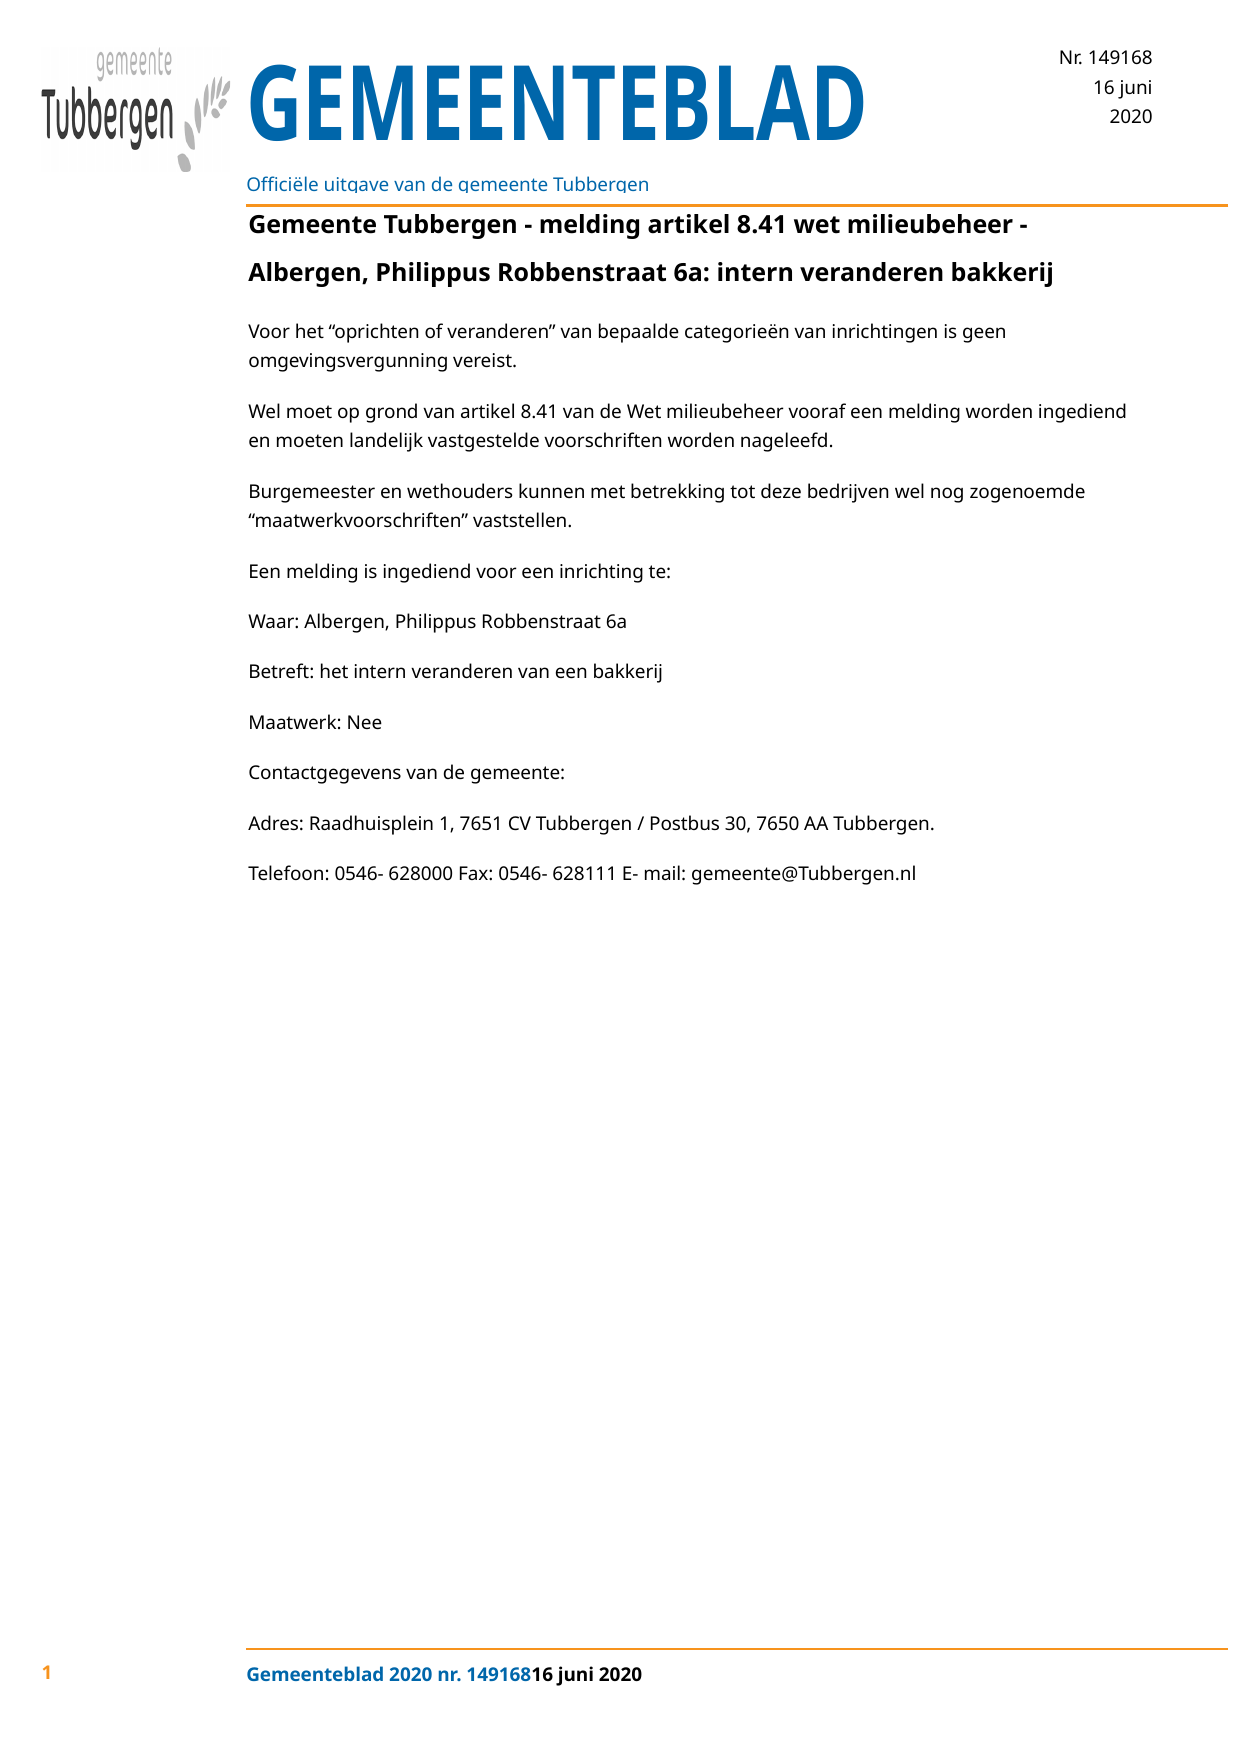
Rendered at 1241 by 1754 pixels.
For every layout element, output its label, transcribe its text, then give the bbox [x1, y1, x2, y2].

picture [41, 47, 231, 172]
text Adres: Raadhuisplein 1, 7651 CV Tubbergen / Postbus 30, 7650 AA Tubbergen. [248, 810, 1152, 836]
text Voor het “oprichten of veranderen” van bepaalde categorieën van inrichtingen is geen omgevingsvergunning vereist. [248, 318, 1152, 373]
text Telefoon: 0546- 628000 Fax: 0546- 628111 E- mail: gemeente@Tubbergen.nl [248, 860, 1152, 886]
text Betreft: het intern veranderen van een bakkerij [248, 659, 1152, 684]
text Gemeente Tubbergen - melding artikel 8.41 wet milieubeheer - Albergen, Philippus Robbenstraat 6a: intern veranderen bakkerij [248, 207, 1152, 288]
text Wel moet op grond van artikel 8.41 van de Wet milieubeheer vooraf een melding worden ingediend en moeten landelijk vastgestelde voorschriften worden nageleefd. [248, 398, 1152, 453]
text Een melding is ingediend voor een inrichting te: [248, 558, 1152, 584]
text Maatwerk: Nee [248, 709, 1152, 735]
text Burgemeester en wethouders kunnen met betrekking tot deze bedrijven wel nog zogenoemde “maatwerkvoorschriften” vaststellen. [248, 478, 1152, 533]
text Waar: Albergen, Philippus Robbenstraat 6a [248, 608, 1152, 634]
text Contactgegevens van de gemeente: [248, 759, 1152, 785]
